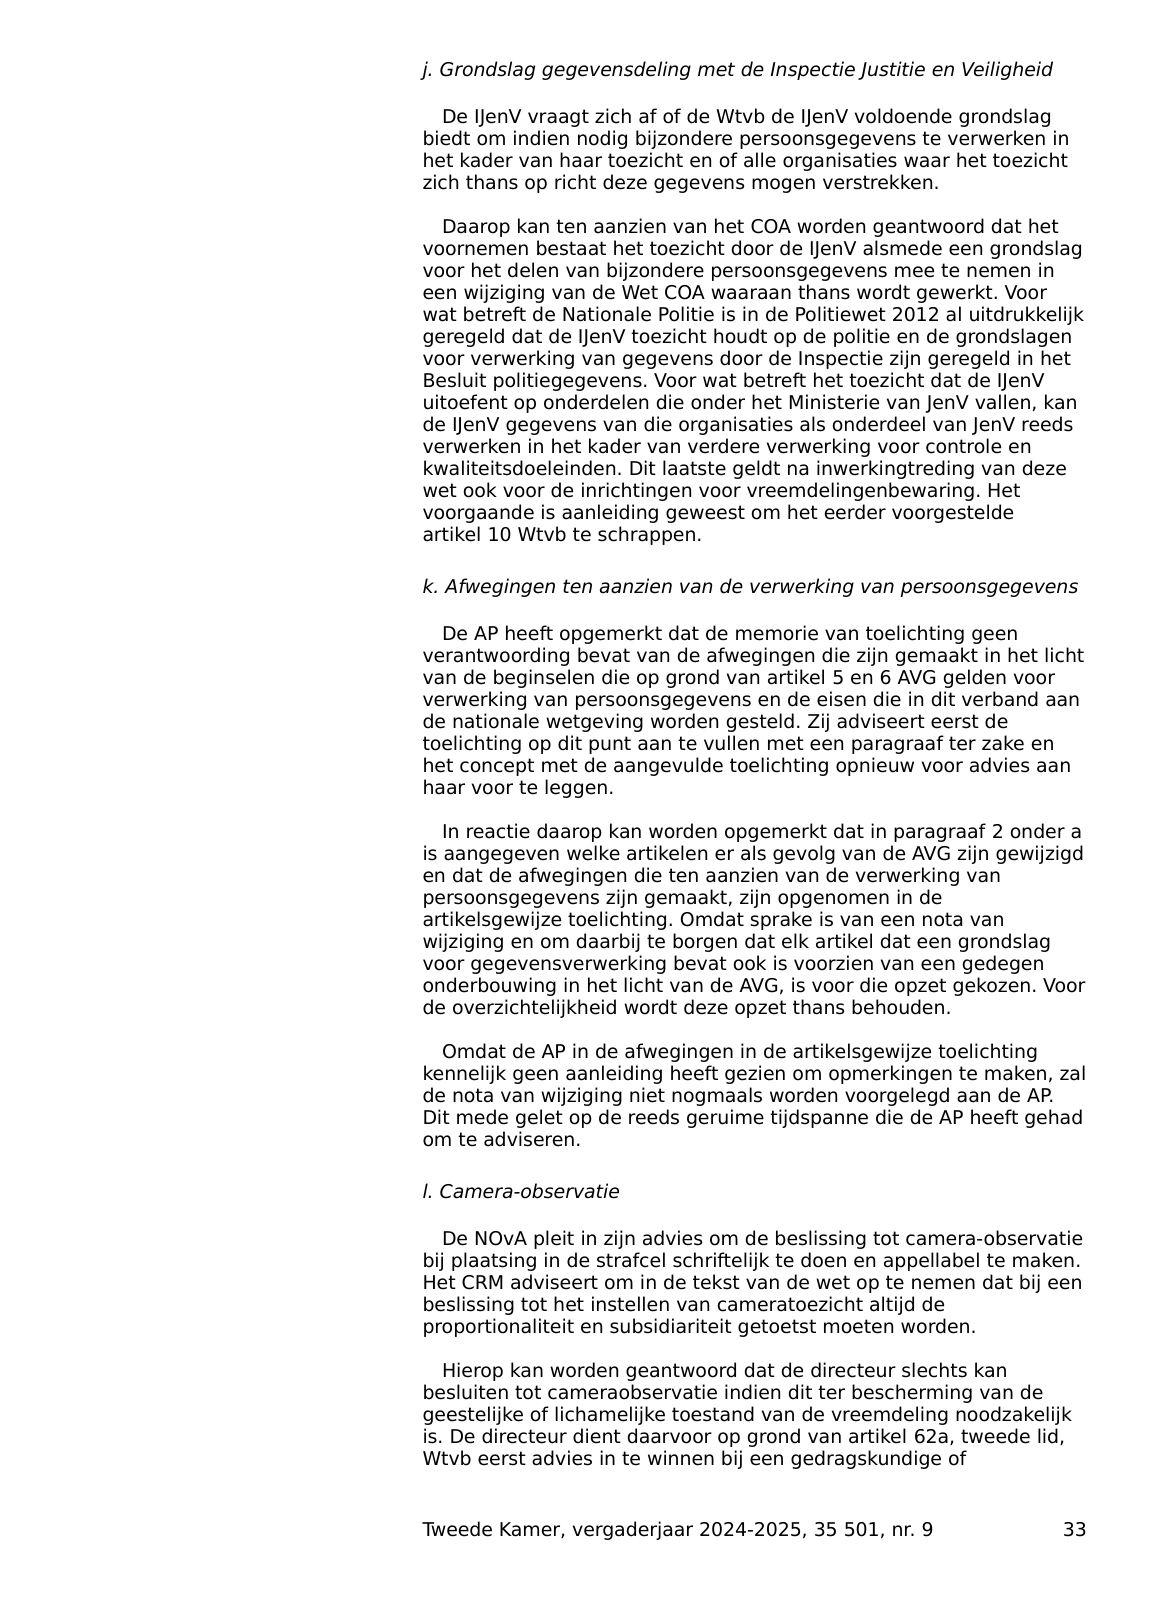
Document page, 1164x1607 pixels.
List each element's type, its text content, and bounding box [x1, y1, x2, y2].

subtitle k. Afwegingen ten aanzien van de verwerking van persoonsgegevens [422, 576, 1087, 598]
text De IJenV vraagt zich af of de Wtvb de IJenV voldoende grondslag biedt om indien nodig bijzondere persoonsgegevens te verwerken in het kader van haar toezicht en of alle organisaties waar het toezicht zich thans op richt deze gegevens mogen verstrekken. [422, 106, 1087, 194]
text Daarop kan ten aanzien van het COA worden geantwoord dat het voornemen bestaat het toezicht door de IJenV alsmede een grondslag voor het delen van bijzondere persoonsgegevens mee te nemen in een wijziging van de Wet COA waaraan thans wordt gewerkt. Voor wat betreft de Nationale Politie is in de Politiewet 2012 al uitdrukkelijk geregeld dat de IJenV toezicht houdt op de politie en de grondslagen voor verwerking van gegevens door de Inspectie zijn geregeld in het Besluit politiegegevens. Voor wat betreft het toezicht dat de IJenV uitoefent op onderdelen die onder het Ministerie van JenV vallen, kan de IJenV gegevens van die organisaties als onderdeel van JenV reeds verwerken in het kader van verdere verwerking voor controle en kwaliteitsdoeleinden. Dit laatste geldt na inwerkingtreding van deze wet ook voor de inrichtingen voor vreemdelingenbewaring. Het voorgaande is aanleiding geweest om het eerder voorgestelde artikel 10 Wtvb te schrappen. [422, 216, 1087, 546]
subtitle j. Grondslag gegevensdeling met de Inspectie Justitie en Veiligheid [422, 59, 1087, 81]
text In reactie daarop kan worden opgemerkt dat in paragraaf 2 onder a is aangegeven welke artikelen er als gevolg van de AVG zijn gewijzigd en dat de afwegingen die ten aanzien van de verwerking van persoonsgegevens zijn gemaakt, zijn opgenomen in de artikelsgewijze toelichting. Omdat sprake is van een nota van wijziging en om daarbij te borgen dat elk artikel dat een grondslag voor gegevensverwerking bevat ook is voorzien van een gedegen onderbouwing in het licht van de AVG, is voor die opzet gekozen. Voor de overzichtelijkheid wordt deze opzet thans behouden. [422, 821, 1087, 1019]
text Omdat de AP in de afwegingen in de artikelsgewijze toelichting kennelijk geen aanleiding heeft gezien om opmerkingen te maken, zal de nota van wijziging niet nogmaals worden voorgelegd aan de AP. Dit mede gelet op de reeds geruime tijdspanne die de AP heeft gehad om te adviseren. [422, 1041, 1087, 1151]
subtitle l. Camera-observatie [422, 1181, 1087, 1203]
text De AP heeft opgemerkt dat de memorie van toelichting geen verantwoording bevat van de afwegingen die zijn gemaakt in het licht van de beginselen die op grond van artikel 5 en 6 AVG gelden voor verwerking van persoonsgegevens en de eisen die in dit verband aan de nationale wetgeving worden gesteld. Zij adviseert eerst de toelichting op dit punt aan te vullen met een paragraaf ter zake en het concept met de aangevulde toelichting opnieuw voor advies aan haar voor te leggen. [422, 623, 1087, 799]
text Hierop kan worden geantwoord dat de directeur slechts kan besluiten tot cameraobservatie indien dit ter bescherming van de geestelijke of lichamelijke toestand van de vreemdeling noodzakelijk is. De directeur dient daarvoor op grond van artikel 62a, tweede lid, Wtvb eerst advies in te winnen bij een gedragskundige of [422, 1360, 1087, 1470]
text De NOvA pleit in zijn advies om de beslissing tot camera-observatie bij plaatsing in de strafcel schriftelijk te doen en appellabel te maken. Het CRM adviseert om in de tekst van de wet op te nemen dat bij een beslissing tot het instellen van cameratoezicht altijd de proportionaliteit en subsidiariteit getoetst moeten worden. [422, 1228, 1087, 1338]
